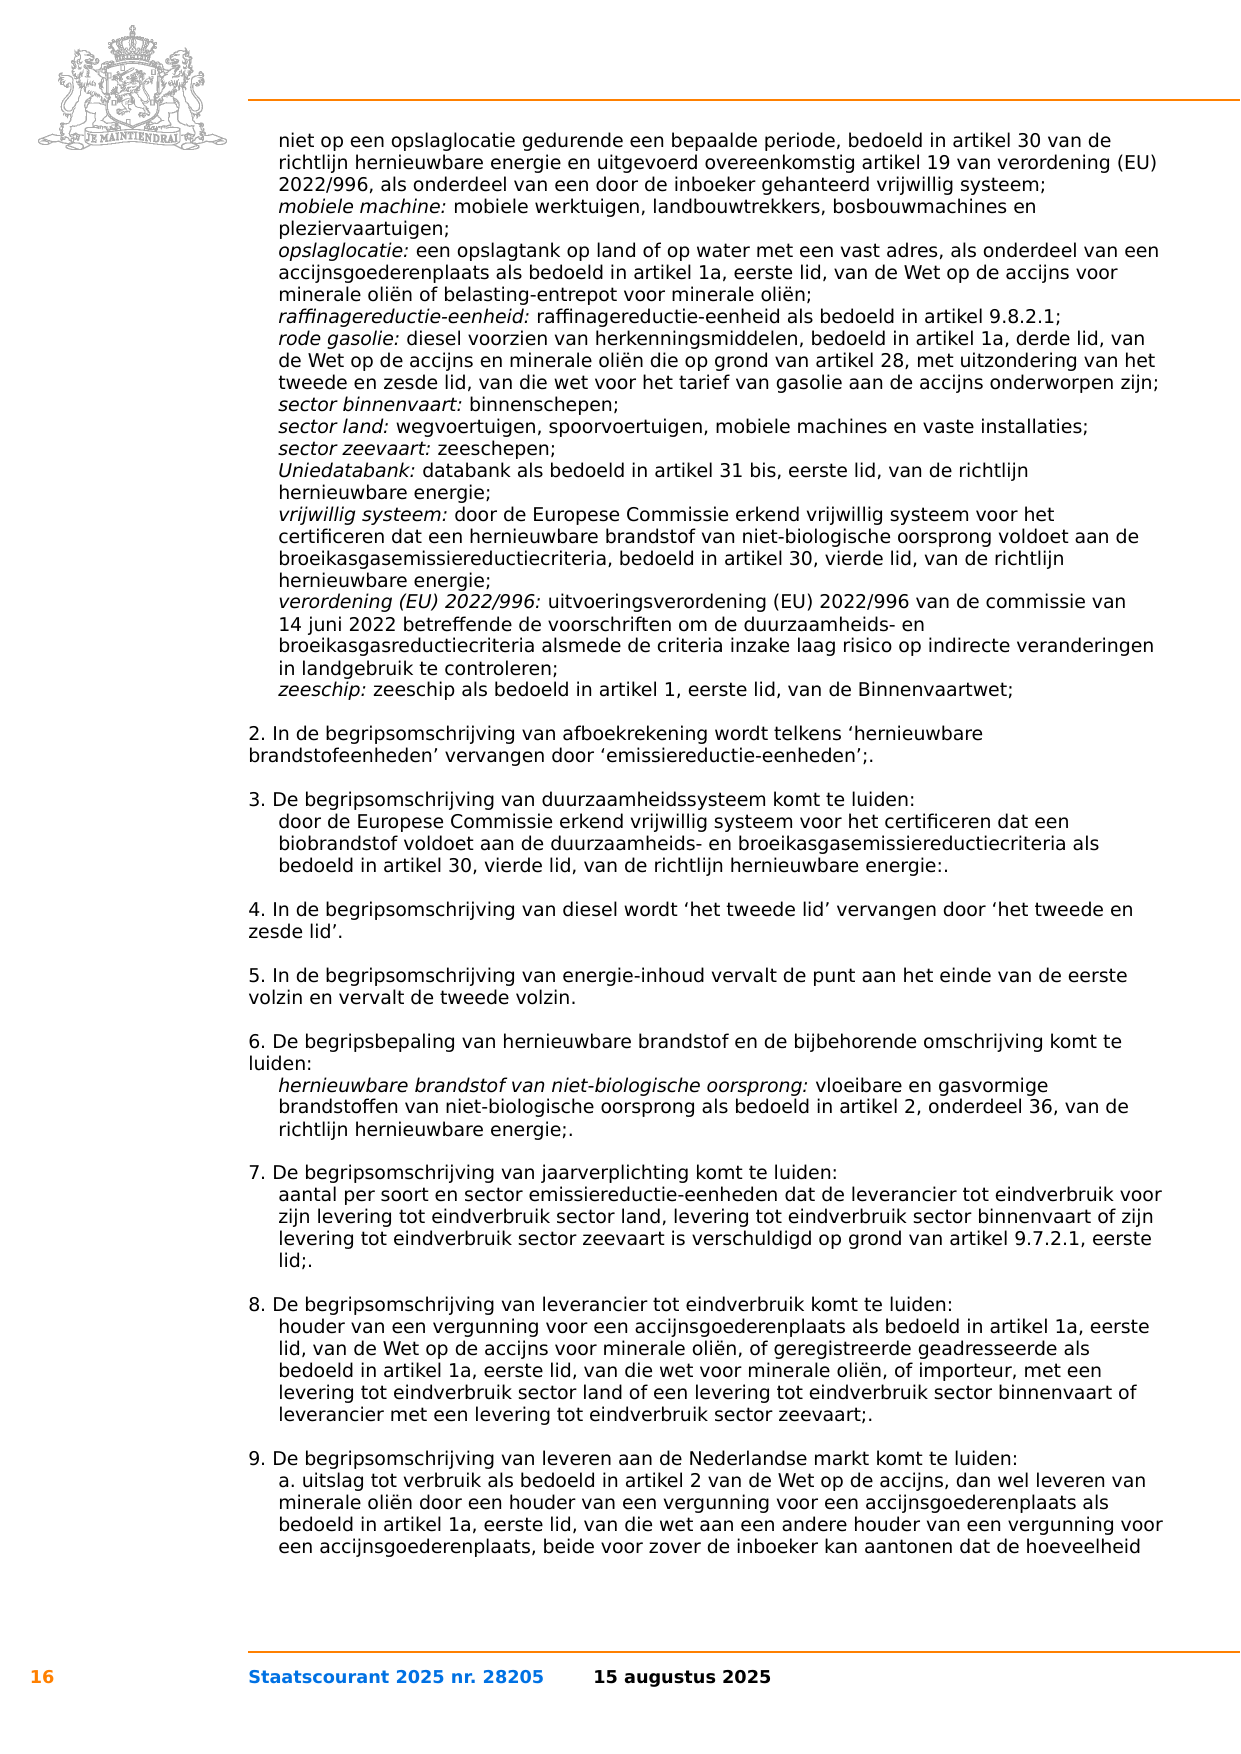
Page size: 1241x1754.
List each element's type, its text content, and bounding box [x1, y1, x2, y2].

text sector land: wegvoertuigen, spoorvoertuigen, mobiele machines en vaste installaties; [278, 416, 1163, 438]
text 2. In de begripsomschrijving van afboekrekening wordt telkens ‘hernieuwbare brandstofeenheden’ vervangen door ‘emissiereductie-eenheden’;. [248, 723, 1163, 767]
text opslaglocatie: een opslagtank op land of op water met een vast adres, als onderdeel van een accijnsgoederenplaats als bedoeld in artikel 1a, eerste lid, van de Wet op de accijns voor minerale oliën of belasting-entrepot voor minerale oliën; [278, 240, 1163, 306]
text 9. De begripsomschrijving van leveren aan de Nederlandse markt komt te luiden: [248, 1448, 1163, 1470]
text 4. In de begripsomschrijving van diesel wordt ‘het tweede lid’ vervangen door ‘het tweede en zesde lid’. [248, 899, 1163, 943]
text door de Europese Commissie erkend vrijwillig systeem voor het certificeren dat een biobrandstof voldoet aan de duurzaamheids- en broeikasgasemissiereductiecriteria als bedoeld in artikel 30, vierde lid, van de richtlijn hernieuwbare energie:. [278, 811, 1163, 877]
text 7. De begripsomschrijving van jaarverplichting komt te luiden: [248, 1162, 1163, 1184]
text hernieuwbare brandstof van niet-biologische oorsprong: vloeibare en gasvormige brandstoffen van niet-biologische oorsprong als bedoeld in artikel 2, onderdeel 36, van de richtlijn hernieuwbare energie;. [278, 1074, 1163, 1140]
text sector binnenvaart: binnenschepen; [278, 394, 1163, 416]
text zeeschip: zeeschip als bedoeld in artikel 1, eerste lid, van de Binnenvaartwet; [278, 679, 1163, 701]
text aantal per soort en sector emissiereductie-eenheden dat de leverancier tot eindverbruik voor zijn levering tot eindverbruik sector land, levering tot eindverbruik sector binnenvaart of zijn levering tot eindverbruik sector zeevaart is verschuldigd op grond van artikel 9.7.2.1, eerste lid;. [278, 1184, 1163, 1272]
text vrijwillig systeem: door de Europese Commissie erkend vrijwillig systeem voor het certificeren dat een hernieuwbare brandstof van niet-biologische oorsprong voldoet aan de broeikasgasemissiereductiecriteria, bedoeld in artikel 30, vierde lid, van de richtlijn hernieuwbare energie; [278, 503, 1163, 591]
text rode gasolie: diesel voorzien van herkenningsmiddelen, bedoeld in artikel 1a, derde lid, van de Wet op de accijns en minerale oliën die op grond van artikel 28, met uitzondering van het tweede en zesde lid, van die wet voor het tarief van gasolie aan de accijns onderworpen zijn; [278, 328, 1163, 394]
text 5. In de begripsomschrijving van energie-inhoud vervalt de punt aan het einde van de eerste volzin en vervalt de tweede volzin. [248, 965, 1163, 1009]
text Uniedatabank: databank als bedoeld in artikel 31 bis, eerste lid, van de richtlijn hernieuwbare energie; [278, 459, 1163, 503]
text 3. De begripsomschrijving van duurzaamheidssysteem komt te luiden: [248, 789, 1163, 811]
text 8. De begripsomschrijving van leverancier tot eindverbruik komt te luiden: [248, 1294, 1163, 1316]
text verordening (EU) 2022/996: uitvoeringsverordening (EU) 2022/996 van de commissie van 14 juni 2022 betreffende de voorschriften om de duurzaamheids- en broeikasgasreductiecriteria alsmede de criteria inzake laag risico op indirecte veranderingen in landgebruik te controleren; [278, 591, 1163, 679]
picture [38, 25, 227, 150]
text raffinagereductie-eenheid: raffinagereductie-eenheid als bedoeld in artikel 9.8.2.1; [278, 306, 1163, 328]
text sector zeevaart: zeeschepen; [278, 438, 1163, 459]
text 6. De begripsbepaling van hernieuwbare brandstof en de bijbehorende omschrijving komt te luiden: [248, 1031, 1163, 1074]
text a. uitslag tot verbruik als bedoeld in artikel 2 van de Wet op de accijns, dan wel leveren van minerale oliën door een houder van een vergunning voor een accijnsgoederenplaats als bedoeld in artikel 1a, eerste lid, van die wet aan een andere houder van een vergunning voor een accijnsgoederenplaats, beide voor zover de inboeker kan aantonen dat de hoeveelheid [278, 1470, 1163, 1558]
text houder van een vergunning voor een accijnsgoederenplaats als bedoeld in artikel 1a, eerste lid, van de Wet op de accijns voor minerale oliën, of geregistreerde geadresseerde als bedoeld in artikel 1a, eerste lid, van die wet voor minerale oliën, of importeur, met een levering tot eindverbruik sector land of een levering tot eindverbruik sector binnenvaart of leverancier met een levering tot eindverbruik sector zeevaart;. [278, 1316, 1163, 1426]
text niet op een opslaglocatie gedurende een bepaalde periode, bedoeld in artikel 30 van de richtlijn hernieuwbare energie en uitgevoerd overeenkomstig artikel 19 van verordening (EU) 2022/996, als onderdeel van een door de inboeker gehanteerd vrijwillig systeem; [278, 130, 1163, 196]
text mobiele machine: mobiele werktuigen, landbouwtrekkers, bosbouwmachines en pleziervaartuigen; [278, 196, 1163, 240]
